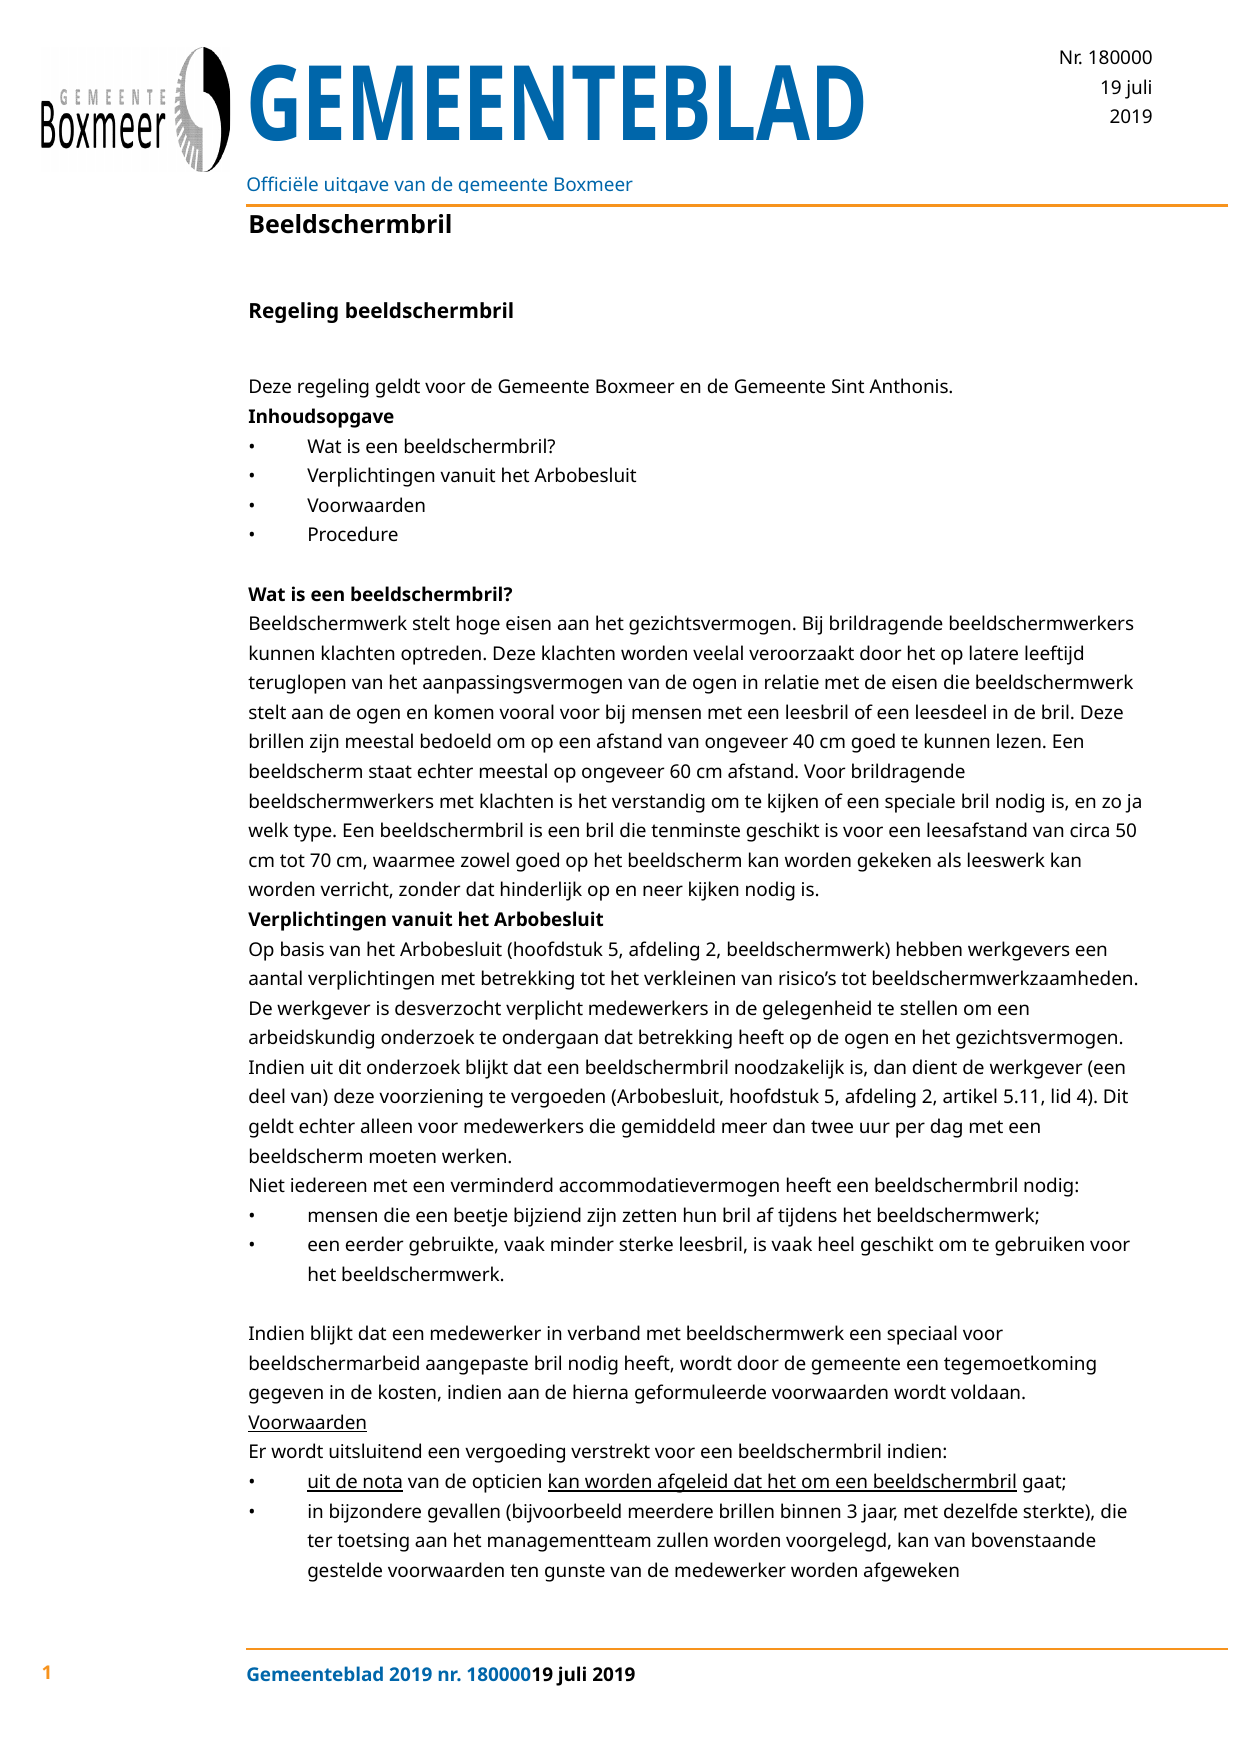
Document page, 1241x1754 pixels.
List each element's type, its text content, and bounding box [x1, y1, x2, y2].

text Er wordt uitsluitend een vergoeding verstrekt voor een beeldschermbril indien: [248, 1439, 1152, 1464]
text Voorwaarden [248, 1409, 1152, 1435]
text Deze regeling geldt voor de Gemeente Boxmeer en de Gemeente Sint Anthonis. [248, 374, 1152, 399]
text Op basis van het Arbobesluit (hoofdstuk 5, afdeling 2, beeldschermwerk) hebben werkgevers een aantal verplichtingen met betrekking tot het verkleinen van risico’s tot beeldschermwerkzaamheden. De werkgever is desverzocht verplicht medewerkers in de gelegenheid te stellen om een arbeidskundig onderzoek te ondergaan dat betrekking heeft op de ogen en het gezichtsvermogen. Indien uit dit onderzoek blijkt dat een beeldschermbril noodzakelijk is, dan dient de werkgever (een deel van) deze voorziening te vergoeden (Arbobesluit, hoofdstuk 5, afdeling 2, artikel 5.11, lid 4). Dit geldt echter alleen voor medewerkers die gemiddeld meer dan twee uur per dag met een beeldscherm moeten werken. [248, 936, 1152, 1169]
list uit de nota van de opticien kan worden afgeleid dat het om een beeldschermbril gaat; [248, 1468, 1152, 1494]
text Indien blijkt dat een medewerker in verband met beeldschermwerk een speciaal voor beeldschermarbeid aangepaste bril nodig heeft, wordt door de gemeente een tegemoetkoming gegeven in de kosten, indien aan de hierna geformuleerde voorwaarden wordt voldaan. [248, 1320, 1152, 1405]
picture [41, 47, 231, 172]
text Beeldschermbril [248, 207, 1152, 241]
text Verplichtingen vanuit het Arbobesluit [248, 906, 1152, 932]
list een eerder gebruikte, vaak minder sterke leesbril, is vaak heel geschikt om te gebruiken voor het beeldschermwerk. [248, 1232, 1152, 1287]
text Regeling beeldschermbril [248, 296, 1152, 324]
text Beeldschermwerk stelt hoge eisen aan het gezichtsvermogen. Bij brildragende beeldschermwerkers kunnen klachten optreden. Deze klachten worden veelal veroorzaakt door het op latere leeftijd teruglopen van het aanpassingsvermogen van de ogen in relatie met de eisen die beeldschermwerk stelt aan de ogen en komen vooral voor bij mensen met een leesbril of een leesdeel in de bril. Deze brillen zijn meestal bedoeld om op een afstand van ongeveer 40 cm goed te kunnen lezen. Een beeldscherm staat echter meestal op ongeveer 60 cm afstand. Voor brildragende beeldschermwerkers met klachten is het verstandig om te kijken of een speciale bril nodig is, en zo ja welk type. Een beeldschermbril is een bril die tenminste geschikt is voor een leesafstand van circa 50 cm tot 70 cm, waarmee zowel goed op het beeldscherm kan worden gekeken als leeswerk kan worden verricht, zonder dat hinderlijk op en neer kijken nodig is. [248, 610, 1152, 902]
list Procedure [248, 522, 1152, 547]
list Wat is een beeldschermbril? [248, 433, 1152, 459]
list Voorwaarden [248, 492, 1152, 518]
list Verplichtingen vanuit het Arbobesluit [248, 462, 1152, 488]
text Wat is een beeldschermbril? [248, 581, 1152, 607]
list in bijzondere gevallen (bijvoorbeeld meerdere brillen binnen 3 jaar, met dezelfde sterkte), die ter toetsing aan het managementteam zullen worden voorgelegd, kan van bovenstaande gestelde voorwaarden ten gunste van de medewerker worden afgeweken [248, 1498, 1152, 1583]
text Niet iedereen met een verminderd accommodatievermogen heeft een beeldschermbril nodig: [248, 1172, 1152, 1198]
list mensen die een beetje bijziend zijn zetten hun bril af tijdens het beeldschermwerk; [248, 1202, 1152, 1228]
text Inhoudsopgave [248, 403, 1152, 429]
